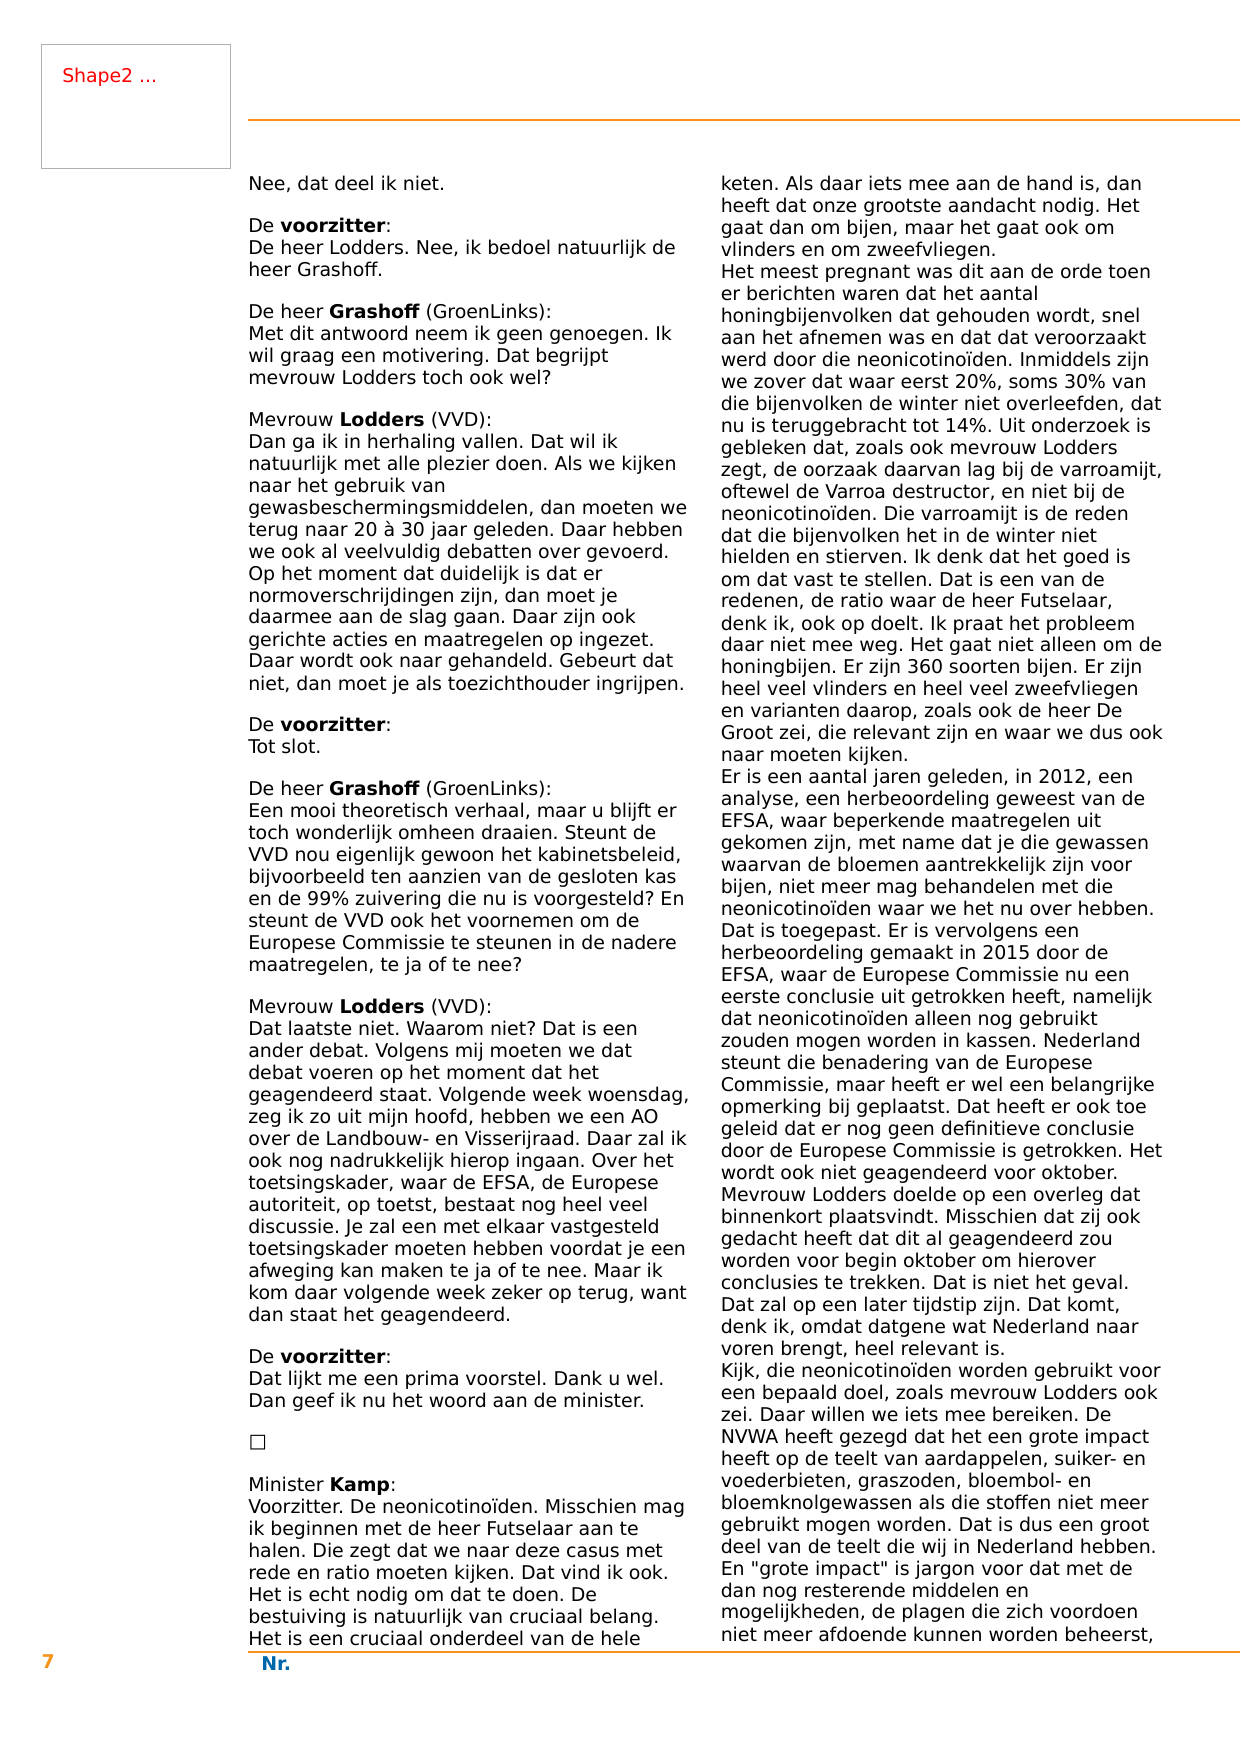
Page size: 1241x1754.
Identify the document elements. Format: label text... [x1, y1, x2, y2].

text De heer Lodders. Nee, ik bedoel natuurlijk de heer Grashoff. [248, 237, 691, 281]
text Mevrouw Lodders (VVD): [248, 409, 691, 431]
text De heer Grashoff (GroenLinks): [248, 778, 691, 800]
text De voorzitter: [248, 714, 691, 736]
text Een mooi theoretisch verhaal, maar u blijft er toch wonderlijk omheen draaien. Steunt de VVD nou eigenlijk gewoon het kabinetsbeleid, bijvoorbeeld ten aanzien van de gesloten kas en de 99% zuivering die nu is voorgesteld? En steunt de VVD ook het voornemen om de Europese Commissie te steunen in de nadere maatregelen, te ja of te nee? [248, 800, 691, 976]
text De voorzitter: [248, 1346, 691, 1368]
text keten. Als daar iets mee aan de hand is, dan heeft dat onze grootste aandacht nodig. Het gaat dan om bijen, maar het gaat ook om vlinders en om zweefvliegen. [721, 173, 1163, 261]
text Tot slot. [248, 736, 691, 758]
text Nee, dat deel ik niet. [248, 173, 691, 195]
text Dat laatste niet. Waarom niet? Dat is een ander debat. Volgens mij moeten we dat debat voeren op het moment dat het geagendeerd staat. Volgende week woensdag, zeg ik zo uit mijn hoofd, hebben we een AO over de Landbouw- en Visserijraad. Daar zal ik ook nog nadrukkelijk hierop ingaan. Over het toetsingskader, waar de EFSA, de Europese autoriteit, op toetst, bestaat nog heel veel discussie. Je zal een met elkaar vastgesteld toetsingskader moeten hebben voordat je een afweging kan maken te ja of te nee. Maar ik kom daar volgende week zeker op terug, want dan staat het geagendeerd. [248, 1018, 691, 1326]
text De heer Grashoff (GroenLinks): [248, 301, 691, 323]
text Kijk, die neonicotinoïden worden gebruikt voor een bepaald doel, zoals mevrouw Lodders ook zei. Daar willen we iets mee bereiken. De NVWA heeft gezegd dat het een grote impact heeft op de teelt van aardappelen, suiker- en voederbieten, graszoden, bloembol- en bloemknolgewassen als die stoffen niet meer gebruikt mogen worden. Dat is dus een groot deel van de teelt die wij in Nederland hebben. En "grote impact" is jargon voor dat met de dan nog resterende middelen en mogelijkheden, de plagen die zich voordoen niet meer afdoende kunnen worden beheerst, [721, 1360, 1163, 1645]
text Dat lijkt me een prima voorstel. Dank u wel. Dan geef ik nu het woord aan de minister. [248, 1368, 691, 1412]
text De voorzitter: [248, 215, 691, 237]
text Dan ga ik in herhaling vallen. Dat wil ik natuurlijk met alle plezier doen. Als we kijken naar het gebruik van gewasbeschermingsmiddelen, dan moeten we terug naar 20 à 30 jaar geleden. Daar hebben we ook al veelvuldig debatten over gevoerd. Op het moment dat duidelijk is dat er normoverschrijdingen zijn, dan moet je daarmee aan de slag gaan. Daar zijn ook gerichte acties en maatregelen op ingezet. Daar wordt ook naar gehandeld. Gebeurt dat niet, dan moet je als toezichthouder ingrijpen. [248, 431, 691, 694]
text Mevrouw Lodders (VVD): [248, 996, 691, 1018]
text ⬜ [248, 1432, 691, 1454]
text Het meest pregnant was dit aan de orde toen er berichten waren dat het aantal honingbijenvolken dat gehouden wordt, snel aan het afnemen was en dat dat veroorzaakt werd door die neonicotinoïden. Inmiddels zijn we zover dat waar eerst 20%, soms 30% van die bijenvolken de winter niet overleefden, dat nu is teruggebracht tot 14%. Uit onderzoek is gebleken dat, zoals ook mevrouw Lodders zegt, de oorzaak daarvan lag bij de varroamijt, oftewel de Varroa destructor, en niet bij de neonicotinoïden. Die varroamijt is de reden dat die bijenvolken het in de winter niet hielden en stierven. Ik denk dat het goed is om dat vast te stellen. Dat is een van de redenen, de ratio waar de heer Futselaar, denk ik, ook op doelt. Ik praat het probleem daar niet mee weg. Het gaat niet alleen om de honingbijen. Er zijn 360 soorten bijen. Er zijn heel veel vlinders en heel veel zweefvliegen en varianten daarop, zoals ook de heer De Groot zei, die relevant zijn en waar we dus ook naar moeten kijken. [721, 261, 1163, 766]
text Met dit antwoord neem ik geen genoegen. Ik wil graag een motivering. Dat begrijpt mevrouw Lodders toch ook wel? [248, 323, 691, 389]
text Voorzitter. De neonicotinoïden. Misschien mag ik beginnen met de heer Futselaar aan te halen. Die zegt dat we naar deze casus met rede en ratio moeten kijken. Dat vind ik ook. Het is echt nodig om dat te doen. De bestuiving is natuurlijk van cruciaal belang. Het is een cruciaal onderdeel van de hele [248, 1496, 691, 1649]
text Minister Kamp: [248, 1474, 691, 1496]
text Er is een aantal jaren geleden, in 2012, een analyse, een herbeoordeling geweest van de EFSA, waar beperkende maatregelen uit gekomen zijn, met name dat je die gewassen waarvan de bloemen aantrekkelijk zijn voor bijen, niet meer mag behandelen met die neonicotinoïden waar we het nu over hebben. Dat is toegepast. Er is vervolgens een herbeoordeling gemaakt in 2015 door de EFSA, waar de Europese Commissie nu een eerste conclusie uit getrokken heeft, namelijk dat neonicotinoïden alleen nog gebruikt zouden mogen worden in kassen. Nederland steunt die benadering van de Europese Commissie, maar heeft er wel een belangrijke opmerking bij geplaatst. Dat heeft er ook toe geleid dat er nog geen definitieve conclusie door de Europese Commissie is getrokken. Het wordt ook niet geagendeerd voor oktober. Mevrouw Lodders doelde op een overleg dat binnenkort plaatsvindt. Misschien dat zij ook gedacht heeft dat dit al geagendeerd zou worden voor begin oktober om hierover conclusies te trekken. Dat is niet het geval. Dat zal op een later tijdstip zijn. Dat komt, denk ik, omdat datgene wat Nederland naar voren brengt, heel relevant is. [721, 766, 1163, 1360]
